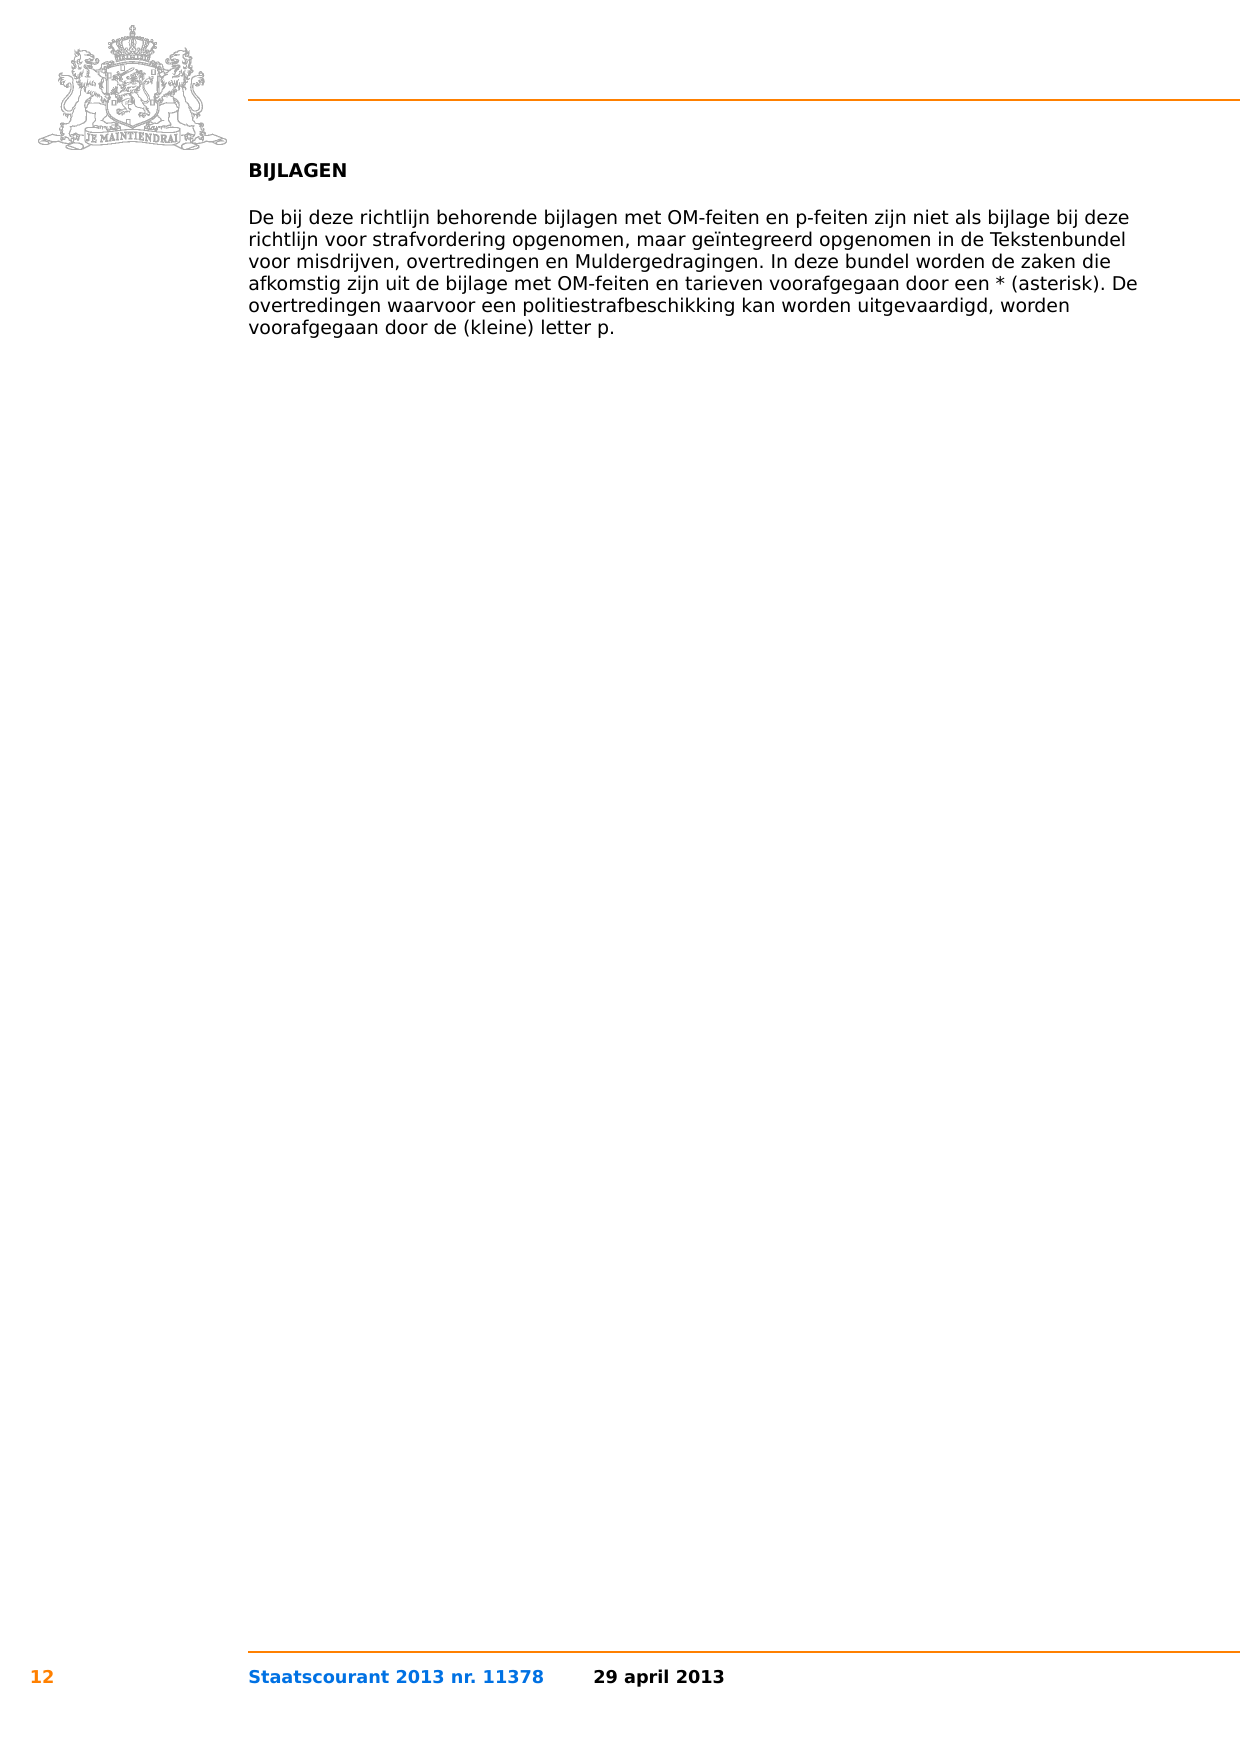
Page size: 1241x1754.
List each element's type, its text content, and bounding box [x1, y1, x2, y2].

subtitle BIJLAGEN [248, 160, 1163, 182]
text De bij deze richtlijn behorende bijlagen met OM-feiten en p-feiten zijn niet als bijlage bij deze richtlijn voor strafvordering opgenomen, maar geïntegreerd opgenomen in de Tekstenbundel voor misdrijven, overtredingen en Muldergedragingen. In deze bundel worden de zaken die afkomstig zijn uit de bijlage met OM-feiten en tarieven voorafgegaan door een * (asterisk). De overtredingen waarvoor een politiestrafbeschikking kan worden uitgevaardigd, worden voorafgegaan door de (kleine) letter p. [248, 207, 1163, 339]
picture [38, 25, 227, 150]
